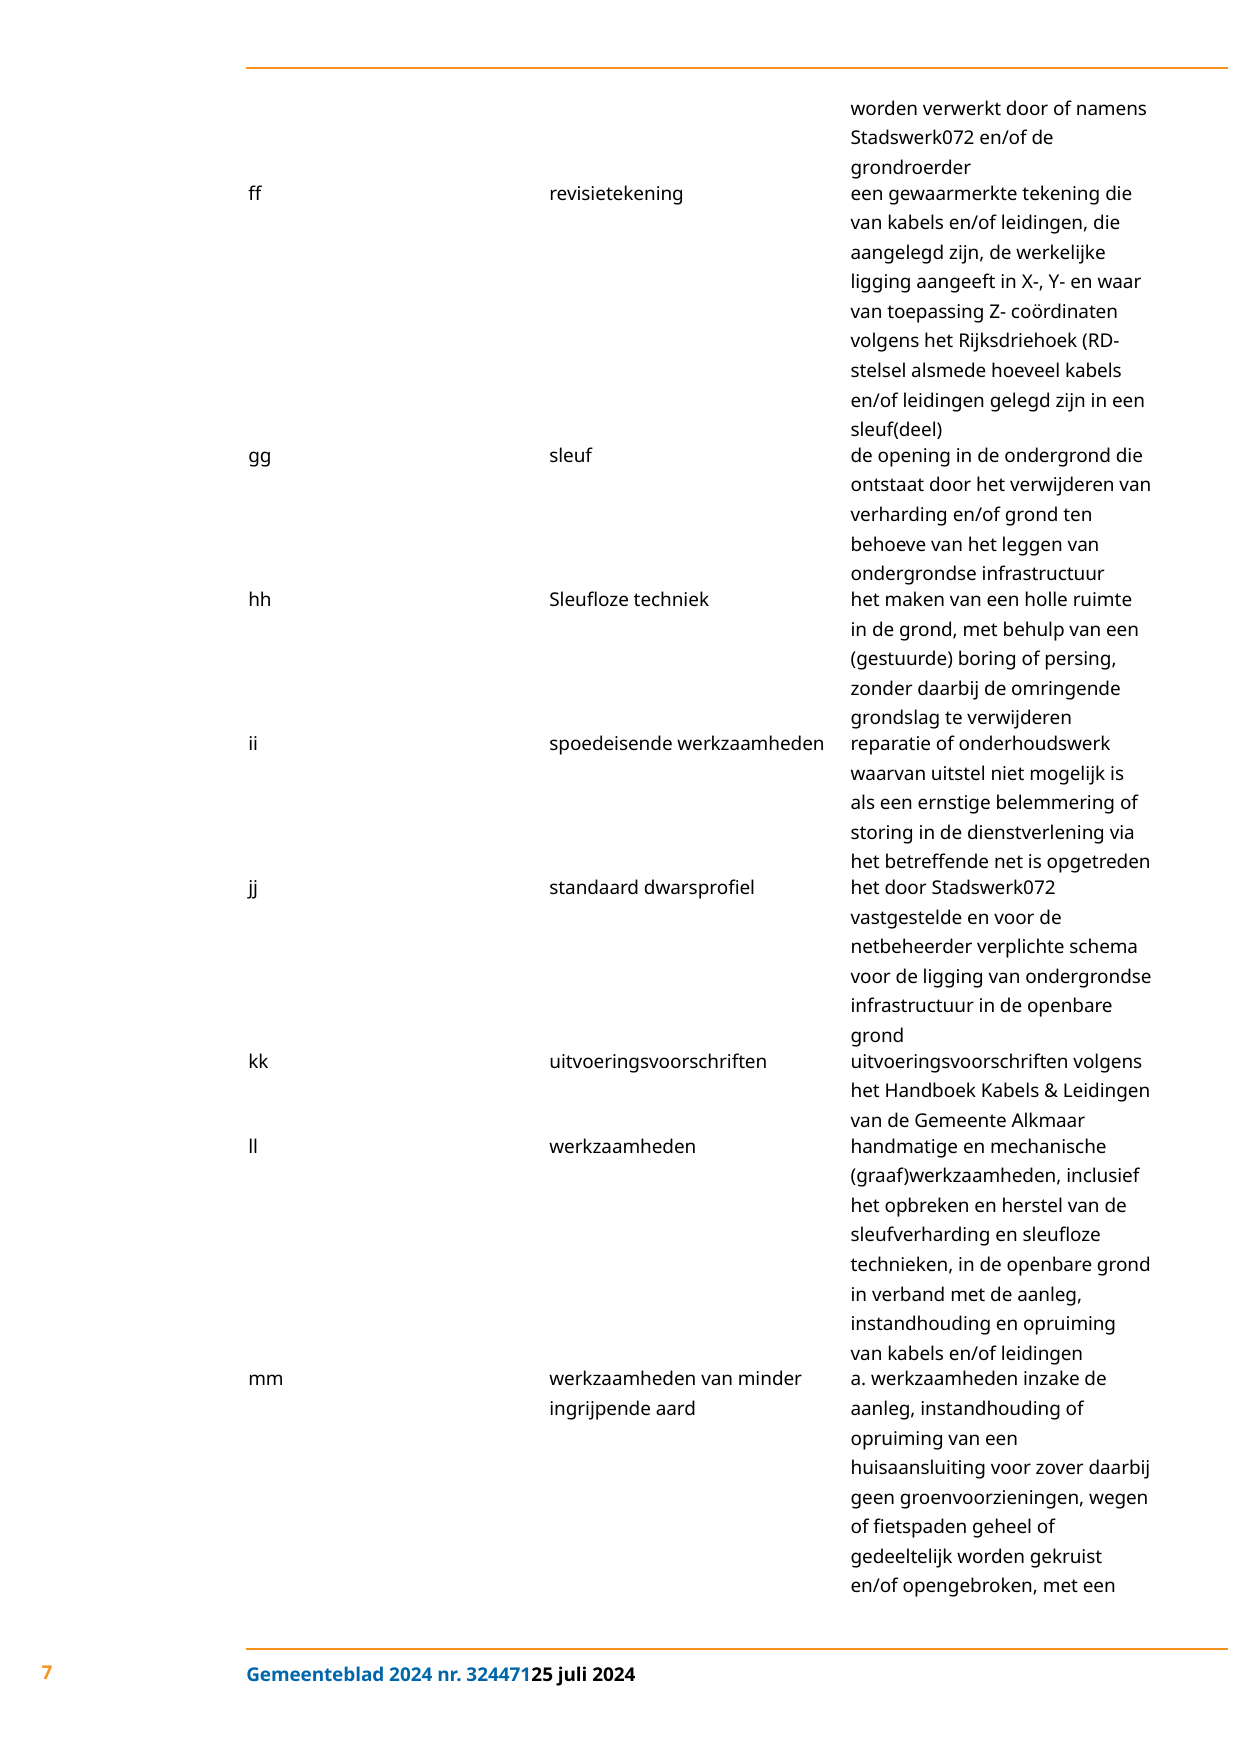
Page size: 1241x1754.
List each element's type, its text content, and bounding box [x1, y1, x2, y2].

table_cell worden verwerkt door of namens Stadswerk072 en/of de grondroerder [850, 95, 1152, 180]
table_cell handmatige en mechanische (graaf)werkzaamheden, inclusief het opbreken en herstel van de sleufverharding en sleufloze technieken, in de openbare grond in verband met de aanleg, instandhouding en opruiming van kabels en/of leidingen [850, 1133, 1152, 1366]
table_cell standaard dwarsprofiel [549, 874, 850, 1048]
table_cell jj [248, 874, 549, 1048]
table_cell werkzaamheden van minder ingrijpende aard [549, 1366, 850, 1598]
table_cell hh [248, 586, 549, 730]
picture [41, 47, 231, 172]
table_cell Sleufloze techniek [549, 586, 850, 730]
table_cell spoedeisende werkzaamheden [549, 730, 850, 874]
table_cell [248, 95, 549, 180]
table_cell sleuf [549, 442, 850, 586]
table_cell ff [248, 180, 549, 442]
table_cell a. werkzaamheden inzake de aanleg, instandhouding of opruiming van een huisaansluiting voor zover daarbij geen groenvoorzieningen, wegen of fietspaden geheel of gedeeltelijk worden gekruist en/of opengebroken, met een [850, 1366, 1152, 1598]
table_cell uitvoeringsvoorschriften [549, 1048, 850, 1133]
table_cell revisietekening [549, 180, 850, 442]
table_cell kk [248, 1048, 549, 1133]
table_cell mm [248, 1366, 549, 1598]
table_cell ii [248, 730, 549, 874]
table_cell het maken van een holle ruimte in de grond, met behulp van een (gestuurde) boring of persing, zonder daarbij de omringende grondslag te verwijderen [850, 586, 1152, 730]
table_cell het door Stadswerk072 vastgestelde en voor de netbeheerder verplichte schema voor de ligging van ondergrondse infrastructuur in de openbare grond [850, 874, 1152, 1048]
table_cell de opening in de ondergrond die ontstaat door het verwijderen van verharding en/of grond ten behoeve van het leggen van ondergrondse infrastructuur [850, 442, 1152, 586]
table_cell ll [248, 1133, 549, 1366]
table_cell werkzaamheden [549, 1133, 850, 1366]
table_cell gg [248, 442, 549, 586]
table_cell een gewaarmerkte tekening die van kabels en/of leidingen, die aangelegd zijn, de werkelijke ligging aangeeft in X-, Y- en waar van toepassing Z- coördinaten volgens het Rijksdriehoek (RD- stelsel alsmede hoeveel kabels en/of leidingen gelegd zijn in een sleuf(deel) [850, 180, 1152, 442]
table_cell [549, 95, 850, 180]
table_cell uitvoeringsvoorschriften volgens het Handboek Kabels & Leidingen van de Gemeente Alkmaar [850, 1048, 1152, 1133]
table_cell reparatie of onderhoudswerk waarvan uitstel niet mogelijk is als een ernstige belemmering of storing in de dienstverlening via het betreffende net is opgetreden [850, 730, 1152, 874]
